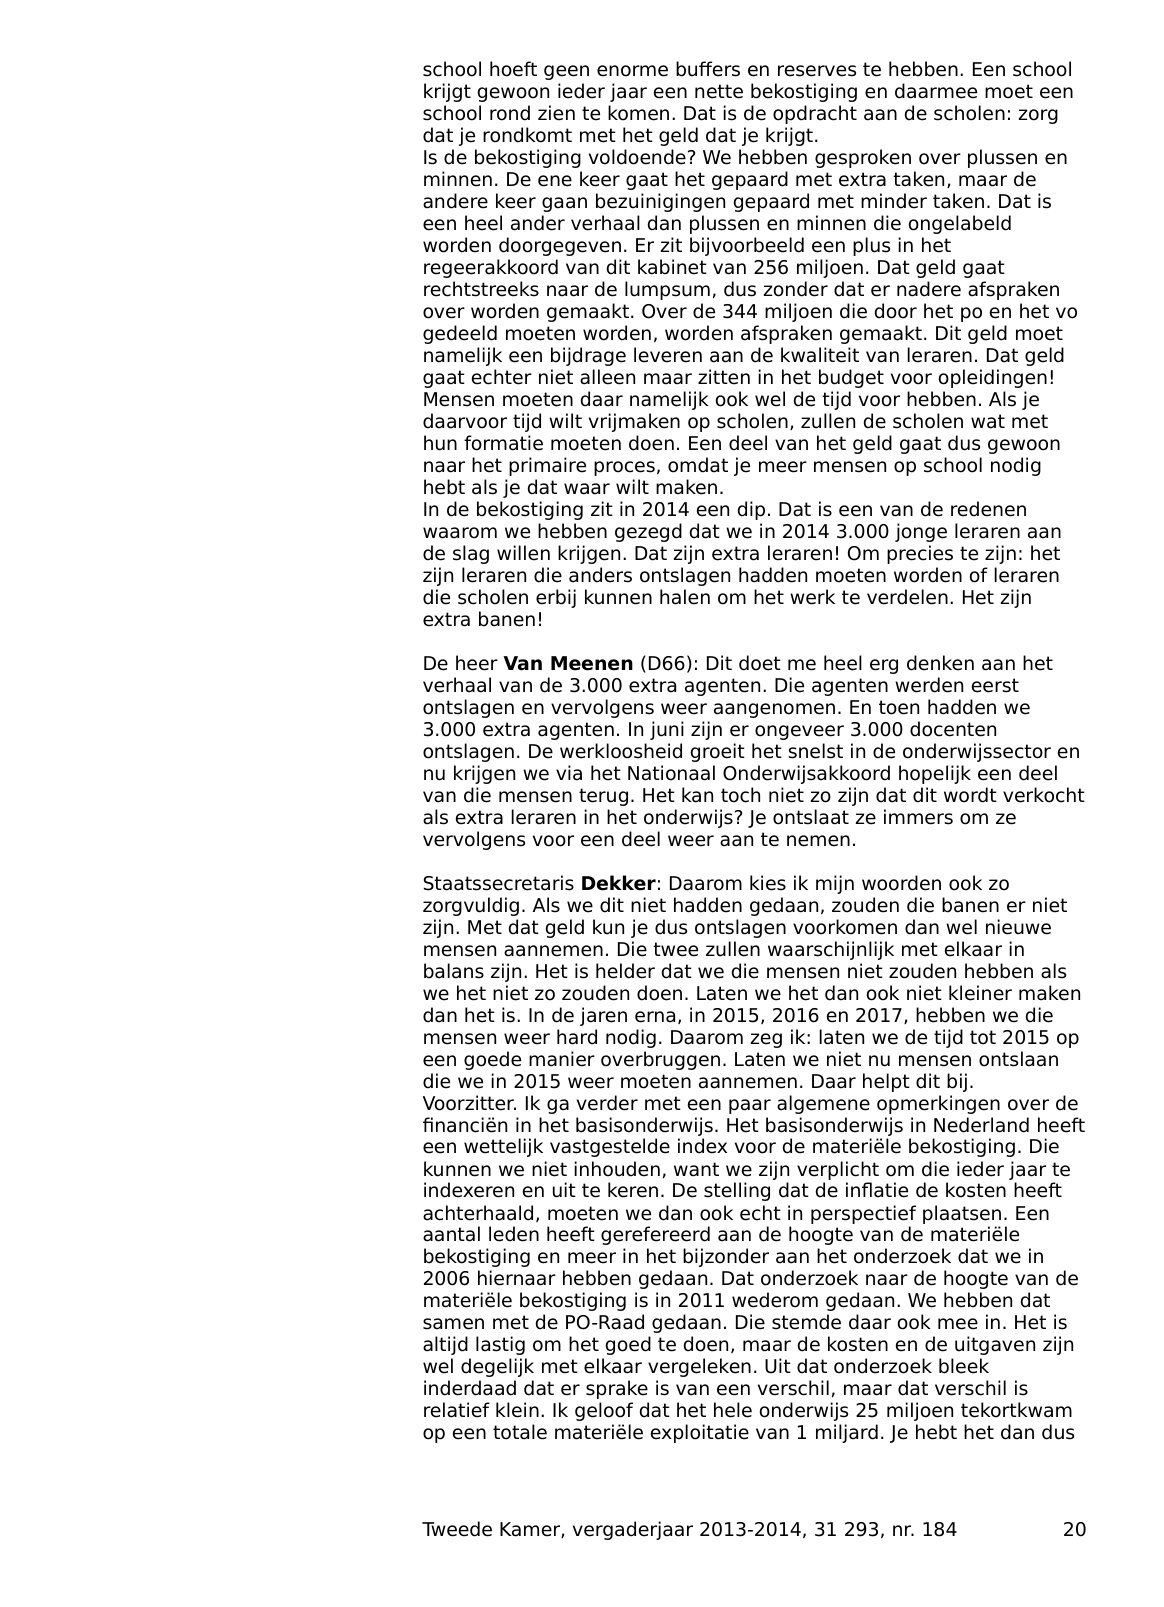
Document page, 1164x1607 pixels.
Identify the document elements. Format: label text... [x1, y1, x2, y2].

text Staatssecretaris Dekker: Daarom kies ik mijn woorden ook zo zorgvuldig. Als we dit niet hadden gedaan, zouden die banen er niet zijn. Met dat geld kun je dus ontslagen voorkomen dan wel nieuwe mensen aannemen. Die twee zullen waarschijnlijk met elkaar in balans zijn. Het is helder dat we die mensen niet zouden hebben als we het niet zo zouden doen. Laten we het dan ook niet kleiner maken dan het is. In de jaren erna, in 2015, 2016 en 2017, hebben we die mensen weer hard nodig. Daarom zeg ik: laten we de tijd tot 2015 op een goede manier overbruggen. Laten we niet nu mensen ontslaan die we in 2015 weer moeten aannemen. Daar helpt dit bij. [422, 873, 1087, 1092]
text De heer Van Meenen (D66): Dit doet me heel erg denken aan het verhaal van de 3.000 extra agenten. Die agenten werden eerst ontslagen en vervolgens weer aangenomen. En toen hadden we 3.000 extra agenten. In juni zijn er ongeveer 3.000 docenten ontslagen. De werkloosheid groeit het snelst in de onderwijssector en nu krijgen we via het Nationaal Onderwijsakkoord hopelijk een deel van die mensen terug. Het kan toch niet zo zijn dat dit wordt verkocht als extra leraren in het onderwijs? Je ontslaat ze immers om ze vervolgens voor een deel weer aan te nemen. [422, 653, 1087, 851]
text In de bekostiging zit in 2014 een dip. Dat is een van de redenen waarom we hebben gezegd dat we in 2014 3.000 jonge leraren aan de slag willen krijgen. Dat zijn extra leraren! Om precies te zijn: het zijn leraren die anders ontslagen hadden moeten worden of leraren die scholen erbij kunnen halen om het werk te verdelen. Het zijn extra banen! [422, 499, 1087, 631]
text Voorzitter. Ik ga verder met een paar algemene opmerkingen over de financiën in het basisonderwijs. Het basisonderwijs in Nederland heeft een wettelijk vastgestelde index voor de materiële bekostiging. Die kunnen we niet inhouden, want we zijn verplicht om die ieder jaar te indexeren en uit te keren. De stelling dat de inflatie de kosten heeft achterhaald, moeten we dan ook echt in perspectief plaatsen. Een aantal leden heeft gerefereerd aan de hoogte van de materiële bekostiging en meer in het bijzonder aan het onderzoek dat we in 2006 hiernaar hebben gedaan. Dat onderzoek naar de hoogte van de materiële bekostiging is in 2011 wederom gedaan. We hebben dat samen met de PO-Raad gedaan. Die stemde daar ook mee in. Het is altijd lastig om het goed te doen, maar de kosten en de uitgaven zijn wel degelijk met elkaar vergeleken. Uit dat onderzoek bleek inderdaad dat er sprake is van een verschil, maar dat verschil is relatief klein. Ik geloof dat het hele onderwijs 25 miljoen tekortkwam op een totale materiële exploitatie van 1 miljard. Je hebt het dan dus [422, 1092, 1087, 1444]
text Is de bekostiging voldoende? We hebben gesproken over plussen en minnen. De ene keer gaat het gepaard met extra taken, maar de andere keer gaan bezuinigingen gepaard met minder taken. Dat is een heel ander verhaal dan plussen en minnen die ongelabeld worden doorgegeven. Er zit bijvoorbeeld een plus in het regeerakkoord van dit kabinet van 256 miljoen. Dat geld gaat rechtstreeks naar de lumpsum, dus zonder dat er nadere afspraken over worden gemaakt. Over de 344 miljoen die door het po en het vo gedeeld moeten worden, worden afspraken gemaakt. Dit geld moet namelijk een bijdrage leveren aan de kwaliteit van leraren. Dat geld gaat echter niet alleen maar zitten in het budget voor opleidingen! Mensen moeten daar namelijk ook wel de tijd voor hebben. Als je daarvoor tijd wilt vrijmaken op scholen, zullen de scholen wat met hun formatie moeten doen. Een deel van het geld gaat dus gewoon naar het primaire proces, omdat je meer mensen op school nodig hebt als je dat waar wilt maken. [422, 147, 1087, 499]
text school hoeft geen enorme buffers en reserves te hebben. Een school krijgt gewoon ieder jaar een nette bekostiging en daarmee moet een school rond zien te komen. Dat is de opdracht aan de scholen: zorg dat je rondkomt met het geld dat je krijgt. [422, 59, 1087, 147]
